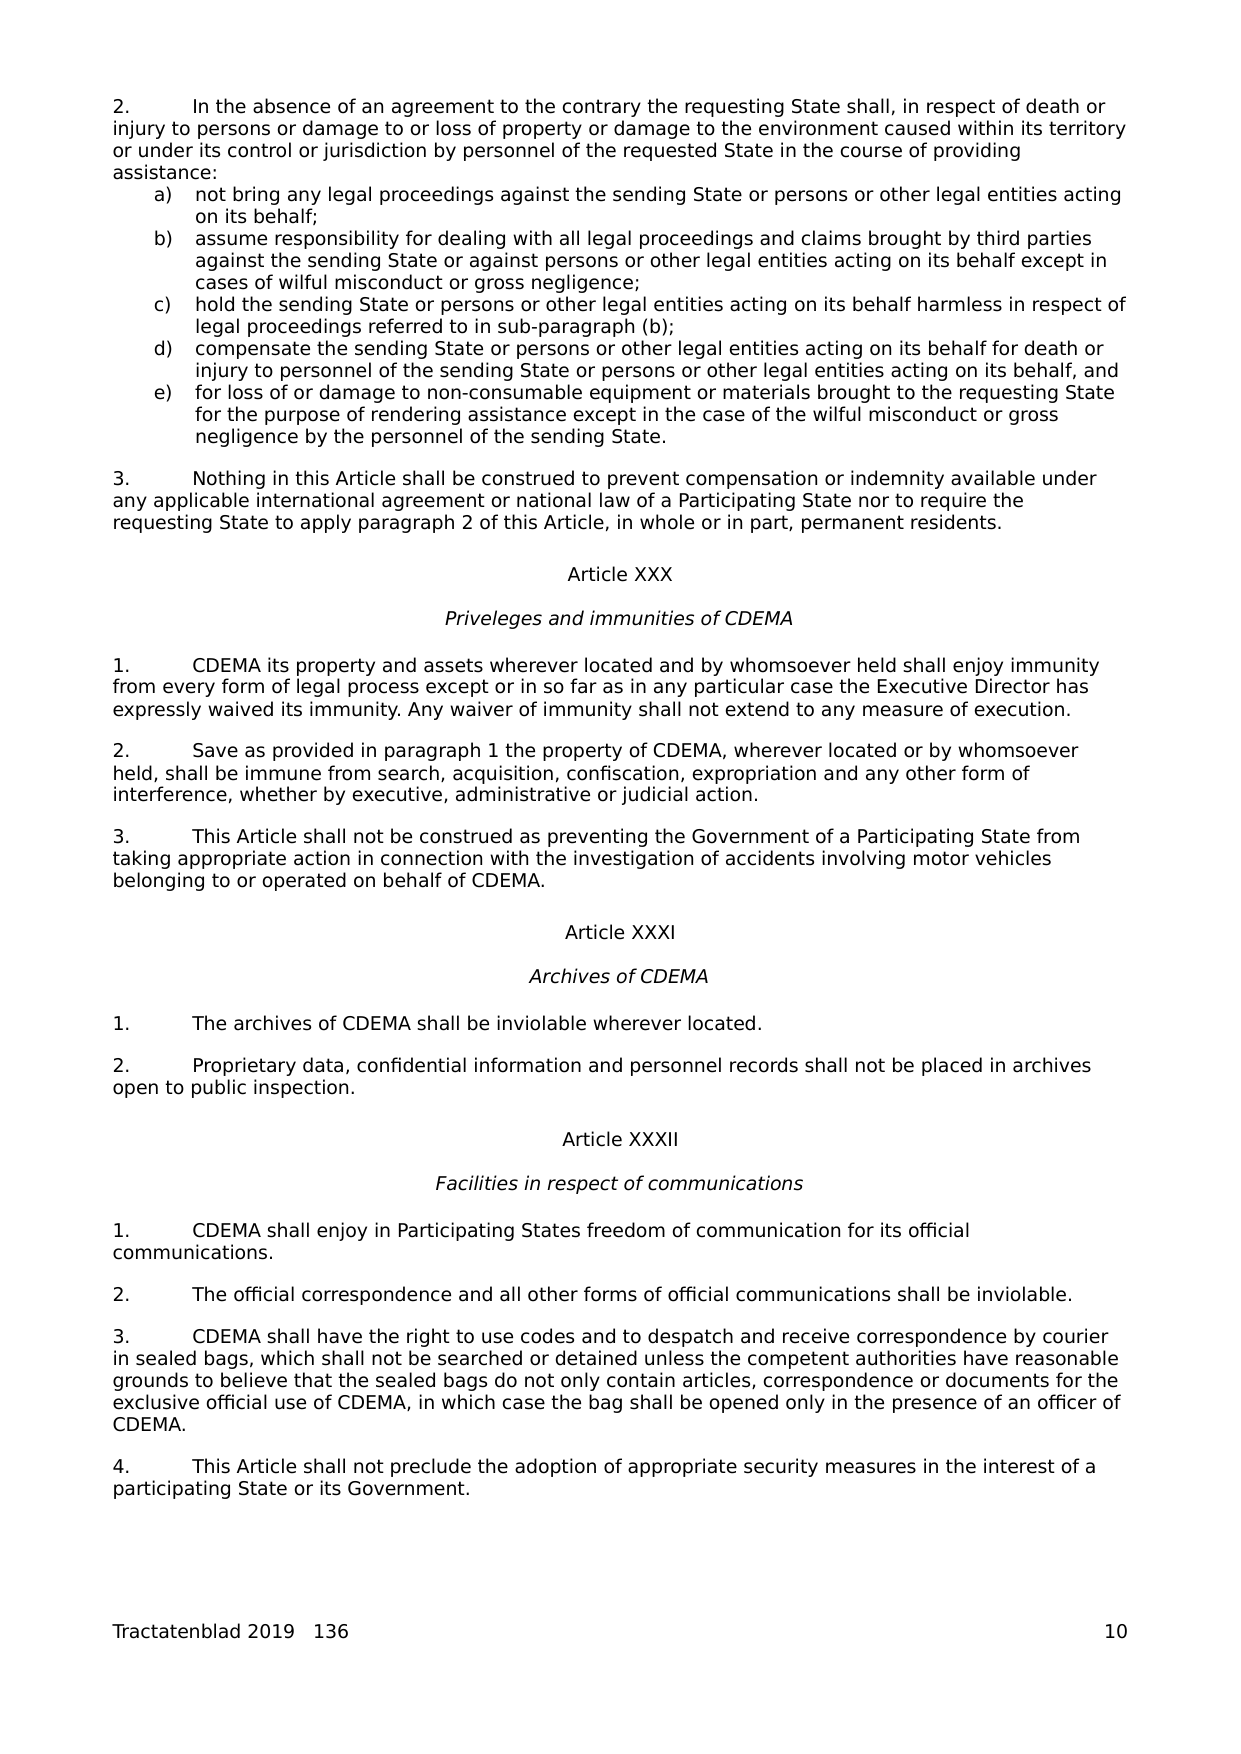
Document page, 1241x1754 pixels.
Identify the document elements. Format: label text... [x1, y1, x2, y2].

text 3. This Article shall not be construed as preventing the Government of a Participating State from taking appropriate action in connection with the investigation of accidents involving motor vehicles belonging to or operated on behalf of CDEMA. [112, 826, 1128, 892]
text 3. Nothing in this Article shall be construed to prevent compensation or indemnity available under any applicable international agreement or national law of a Participating State nor to require the requesting State to apply paragraph 2 of this Article, in whole or in part, permanent residents. [112, 468, 1128, 533]
text a) not bring any legal proceedings against the sending State or persons or other legal entities acting on its behalf; [153, 184, 1128, 228]
text 2. In the absence of an agreement to the contrary the requesting State shall, in respect of death or injury to persons or damage to or loss of property or damage to the environment caused within its territory or under its control or jurisdiction by personnel of the requested State in the course of providing assistance: [112, 96, 1128, 184]
text 2. Proprietary data, confidential information and personnel records shall not be placed in archives open to public inspection. [112, 1055, 1128, 1099]
text 3. CDEMA shall have the right to use codes and to despatch and receive correspondence by courier in sealed bags, which shall not be searched or detained unless the competent authorities have reasonable grounds to believe that the sealed bags do not only contain articles, correspondence or documents for the exclusive official use of CDEMA, in which case the bag shall be opened only in the presence of an officer of CDEMA. [112, 1326, 1128, 1436]
subtitle Article XXXII Facilities in respect of communications [112, 1129, 1128, 1195]
text c) hold the sending State or persons or other legal entities acting on its behalf harmless in respect of legal proceedings referred to in sub-paragraph (b); [153, 294, 1128, 338]
text 2. Save as provided in paragraph 1 the property of CDEMA, wherever located or by whomsoever held, shall be immune from search, acquisition, confiscation, expropriation and any other form of interference, whether by executive, administrative or judicial action. [112, 740, 1128, 806]
text d) compensate the sending State or persons or other legal entities acting on its behalf for death or injury to personnel of the sending State or persons or other legal entities acting on its behalf, and [153, 338, 1128, 382]
text 1. CDEMA shall enjoy in Participating States freedom of communication for its official communications. [112, 1220, 1128, 1264]
text b) assume responsibility for dealing with all legal proceedings and claims brought by third parties against the sending State or against persons or other legal entities acting on its behalf except in cases of wilful misconduct or gross negligence; [153, 228, 1128, 294]
text 1. CDEMA its property and assets wherever located and by whomsoever held shall enjoy immunity from every form of legal process except or in so far as in any particular case the Executive Director has expressly waived its immunity. Any waiver of immunity shall not extend to any measure of execution. [112, 654, 1128, 720]
text 2. The official correspondence and all other forms of official communications shall be inviolable. [112, 1284, 1128, 1306]
text e) for loss of or damage to non-consumable equipment or materials brought to the requesting State for the purpose of rendering assistance except in the case of the wilful misconduct or gross negligence by the personnel of the sending State. [153, 382, 1128, 448]
text 1. The archives of CDEMA shall be inviolable wherever located. [112, 1013, 1128, 1035]
subtitle Article XXX Priveleges and immunities of CDEMA [112, 563, 1128, 629]
subtitle Article XXXI Archives of CDEMA [112, 922, 1128, 988]
text 4. This Article shall not preclude the adoption of appropriate security measures in the interest of a participating State or its Government. [112, 1456, 1128, 1500]
